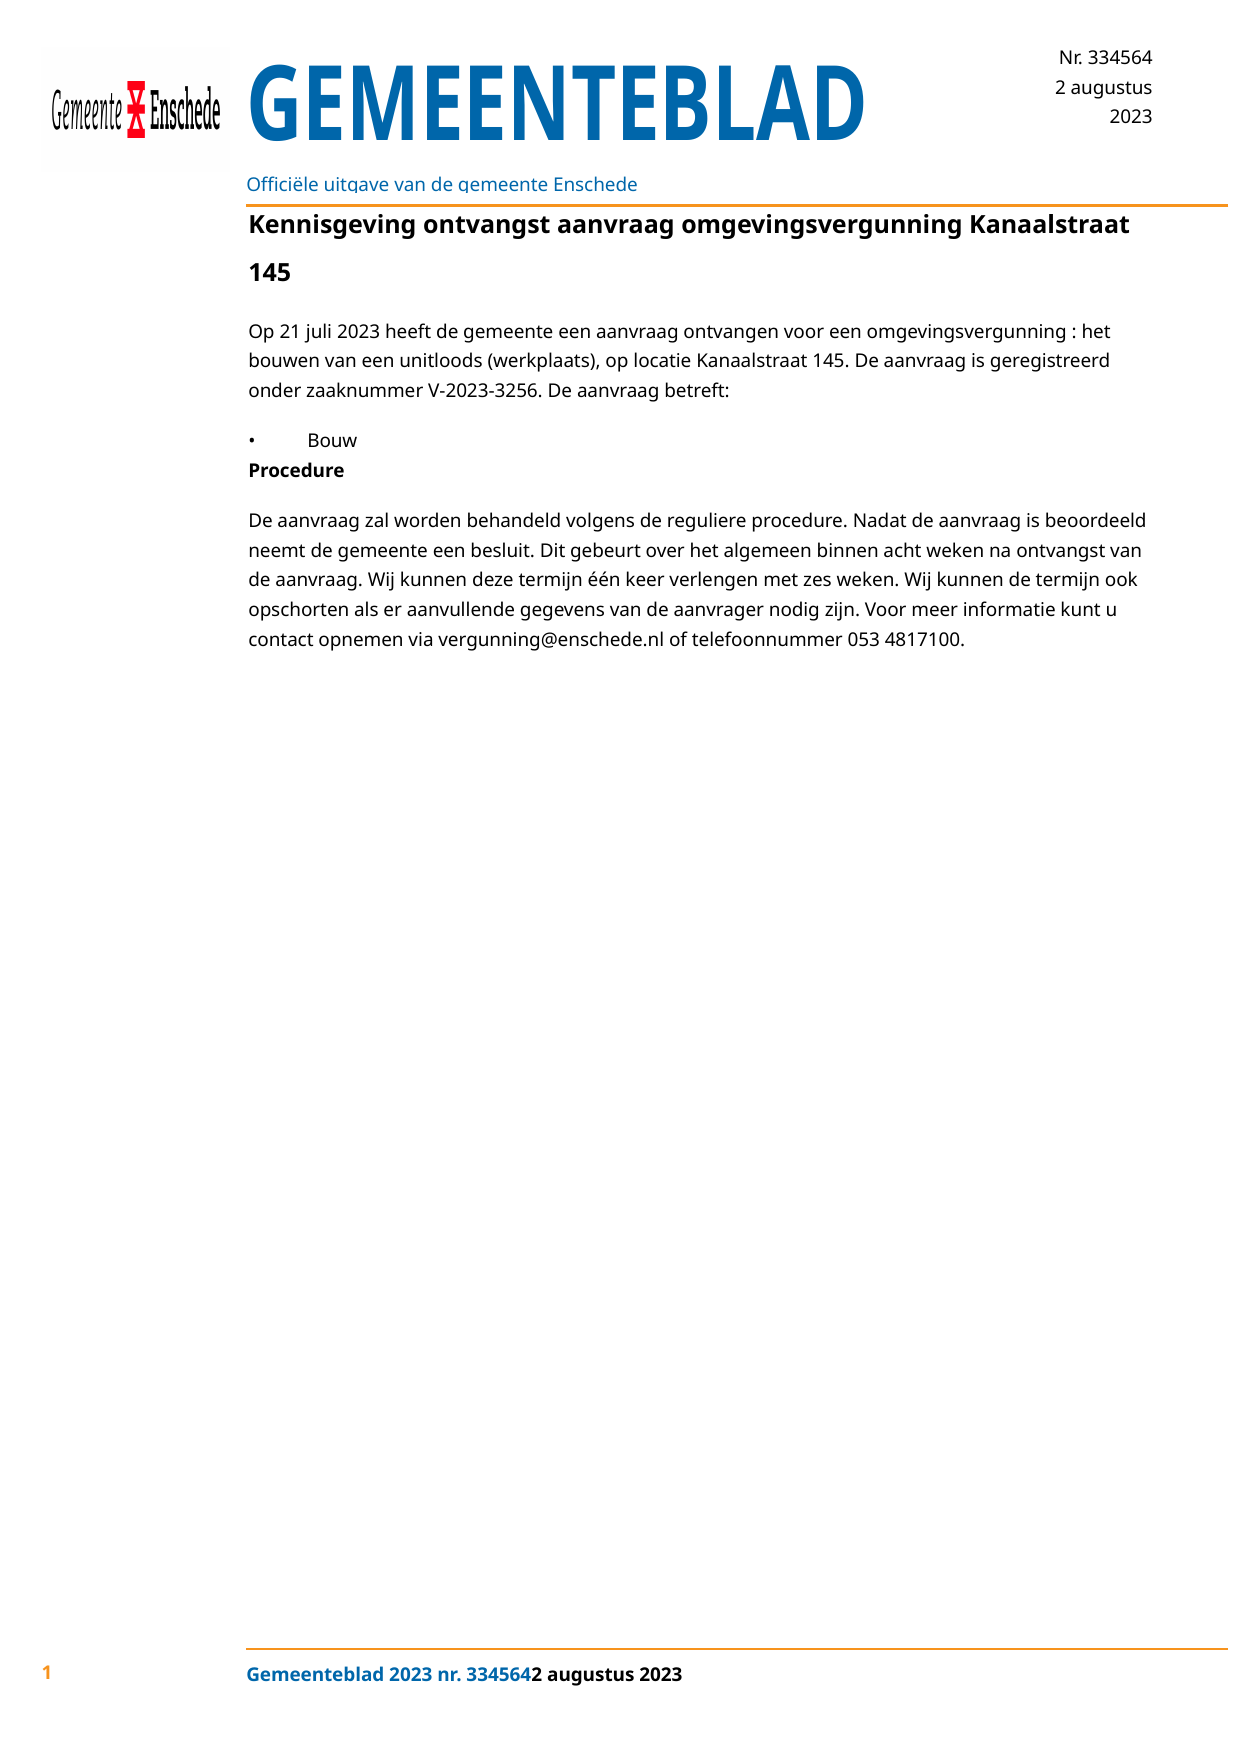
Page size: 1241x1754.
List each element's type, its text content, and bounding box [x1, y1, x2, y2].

text Op 21 juli 2023 heeft de gemeente een aanvraag ontvangen voor een omgevingsvergunning : het bouwen van een unitloods (werkplaats), op locatie Kanaalstraat 145. De aanvraag is geregistreerd onder zaaknummer V-2023-3256. De aanvraag betreft: [248, 318, 1152, 403]
picture [41, 47, 231, 172]
list Bouw [248, 427, 1152, 453]
text Kennisgeving ontvangst aanvraag omgevingsvergunning Kanaalstraat 145 [248, 207, 1152, 288]
text Procedure [248, 457, 1152, 483]
text De aanvraag zal worden behandeld volgens de reguliere procedure. Nadat de aanvraag is beoordeeld neemt de gemeente een besluit. Dit gebeurt over het algemeen binnen acht weken na ontvangst van de aanvraag. Wij kunnen deze termijn één keer verlengen met zes weken. Wij kunnen de termijn ook opschorten als er aanvullende gegevens van de aanvrager nodig zijn. Voor meer informatie kunt u contact opnemen via vergunning@enschede.nl of telefoonnummer 053 4817100. [248, 507, 1152, 652]
